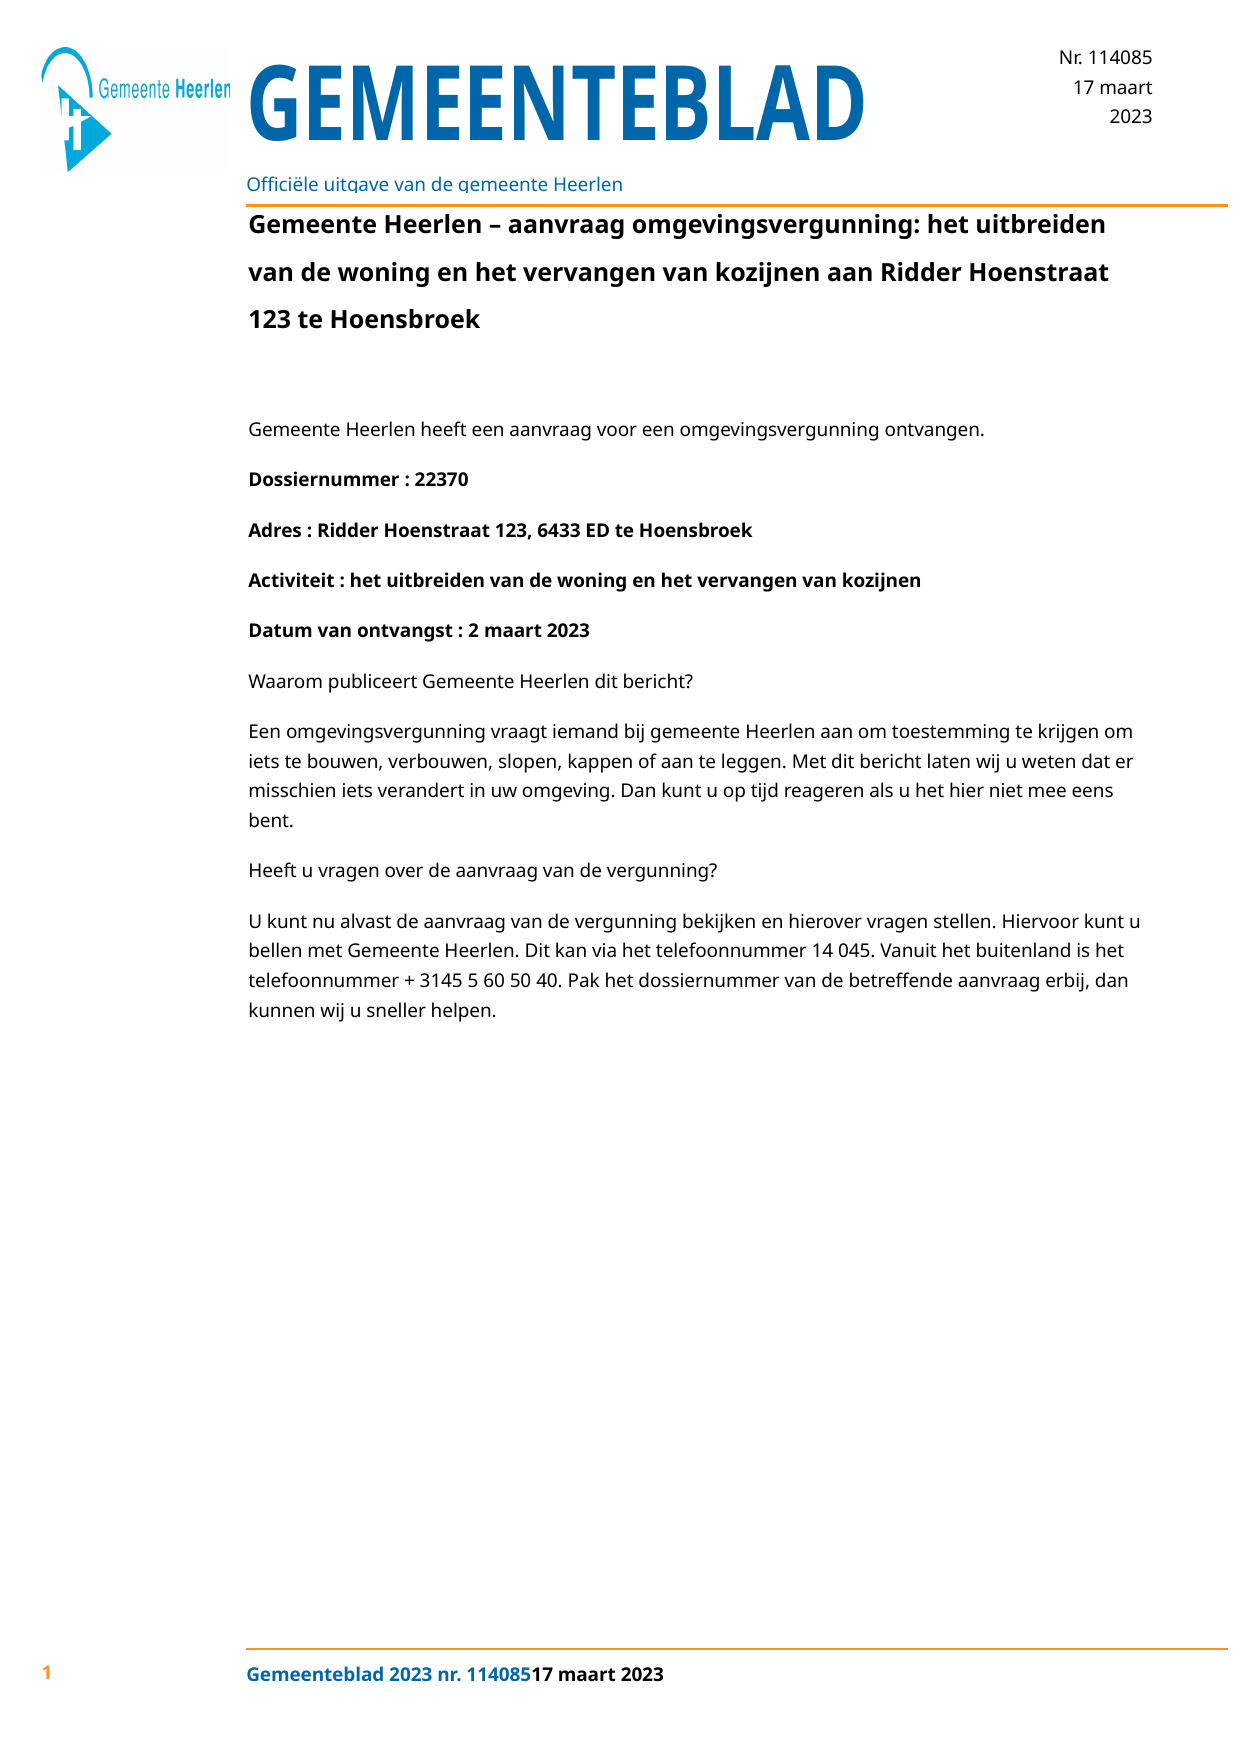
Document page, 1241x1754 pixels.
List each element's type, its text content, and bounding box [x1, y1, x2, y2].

text Dossiernummer : 22370 [248, 466, 1152, 492]
text Gemeente Heerlen – aanvraag omgevingsvergunning: het uitbreiden van de woning en het vervangen van kozijnen aan Ridder Hoenstraat 123 te Hoensbroek [248, 207, 1152, 336]
text Heeft u vragen over de aanvraag van de vergunning? [248, 858, 1152, 883]
picture [41, 47, 231, 172]
text Een omgevingsvergunning vraagt iemand bij gemeente Heerlen aan om toestemming te krijgen om iets te bouwen, verbouwen, slopen, kappen of aan te leggen. Met dit bericht laten wij u weten dat er misschien iets verandert in uw omgeving. Dan kunt u op tijd reageren als u het hier niet mee eens bent. [248, 718, 1152, 833]
text Adres : Ridder Hoenstraat 123, 6433 ED te Hoensbroek [248, 517, 1152, 542]
text Activiteit : het uitbreiden van de woning en het vervangen van kozijnen [248, 567, 1152, 593]
picture [41, 47, 59, 70]
text Waarom publiceert Gemeente Heerlen dit bericht? [248, 668, 1152, 694]
text Datum van ontvangst : 2 maart 2023 [248, 618, 1152, 643]
text U kunt nu alvast de aanvraag van de vergunning bekijken en hierover vragen stellen. Hiervoor kunt u bellen met Gemeente Heerlen. Dit kan via het telefoonnummer 14 045. Vanuit het buitenland is het telefoonnummer + 3145 5 60 50 40. Pak het dossiernummer van de betreffende aanvraag erbij, dan kunnen wij u sneller helpen. [248, 908, 1152, 1022]
text Gemeente Heerlen heeft een aanvraag voor een omgevingsvergunning ontvangen. [248, 416, 1152, 442]
